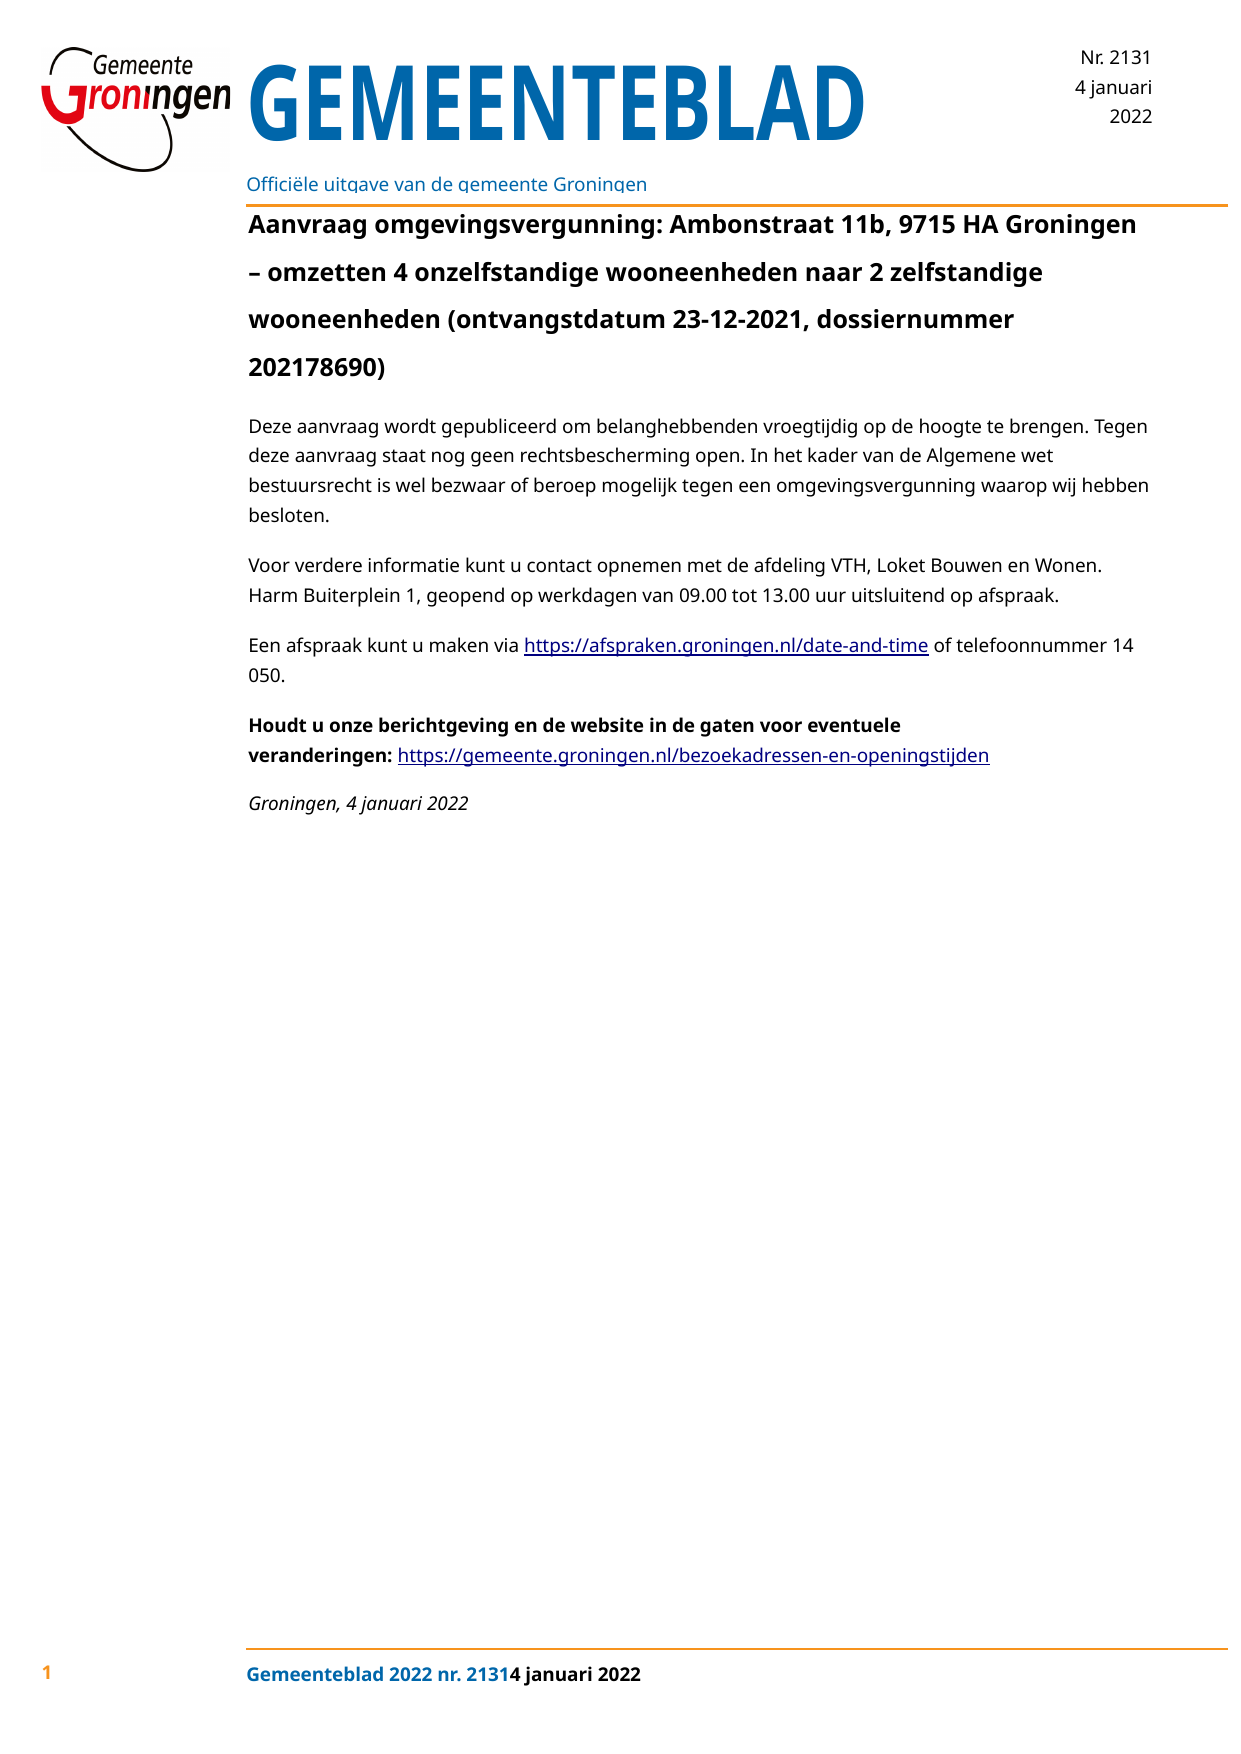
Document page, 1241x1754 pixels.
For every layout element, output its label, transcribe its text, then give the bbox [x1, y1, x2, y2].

text Deze aanvraag wordt gepubliceerd om belanghebbenden vroegtijdig op de hoogte te brengen. Tegen deze aanvraag staat nog geen rechtsbescherming open. In het kader van de Algemene wet bestuursrecht is wel bezwaar of beroep mogelijk tegen een omgevingsvergunning waarop wij hebben besloten. [248, 413, 1152, 528]
text Groningen, 4 januari 2022 [248, 790, 1152, 815]
text Aanvraag omgevingsvergunning: Ambonstraat 11b, 9715 HA Groningen – omzetten 4 onzelfstandige wooneenheden naar 2 zelfstandige wooneenheden (ontvangstdatum 23-12-2021, dossiernummer 202178690) [248, 207, 1152, 384]
text Houdt u onze berichtgeving en de website in de gaten voor eventuele veranderingen: https://gemeente.groningen.nl/bezoekadressen-en-openingstijden [248, 712, 1152, 768]
text Een afspraak kunt u maken via https://afspraken.groningen.nl/date-and-time of telefoonnummer 14 050. [248, 632, 1152, 688]
picture [41, 47, 231, 172]
text Voor verdere informatie kunt u contact opnemen met de afdeling VTH, Loket Bouwen en Wonen. Harm Buiterplein 1, geopend op werkdagen van 09.00 tot 13.00 uur uitsluitend op afspraak. [248, 552, 1152, 608]
